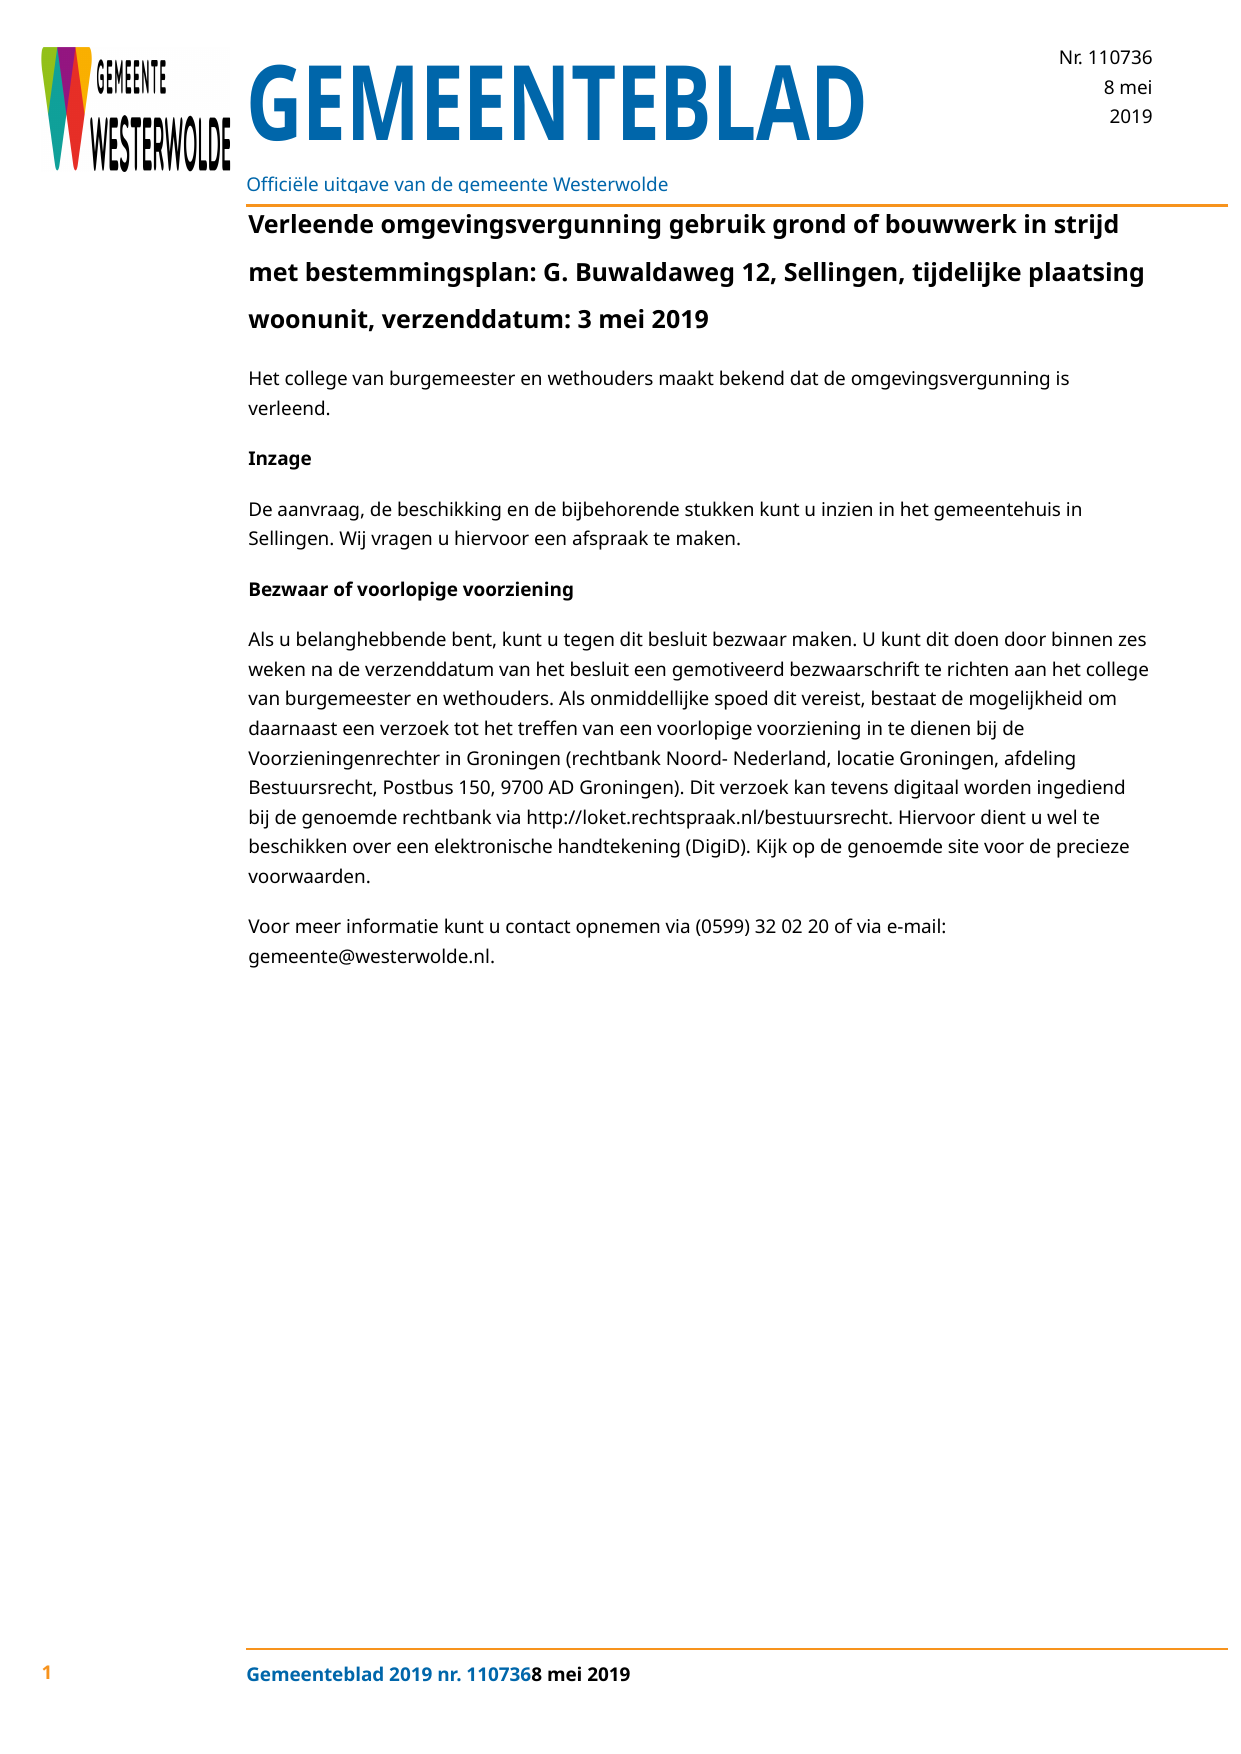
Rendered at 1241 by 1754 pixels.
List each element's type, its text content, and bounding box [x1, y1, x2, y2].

text Voor meer informatie kunt u contact opnemen via (0599) 32 02 20 of via e-mail: gemeente@westerwolde.nl. [248, 913, 1152, 969]
text Verleende omgevingsvergunning gebruik grond of bouwwerk in strijd met bestemmingsplan: G. Buwaldaweg 12, Sellingen, tijdelijke plaatsing woonunit, verzenddatum: 3 mei 2019 [248, 207, 1152, 336]
text Bezwaar of voorlopige voorziening [248, 576, 1152, 602]
text De aanvraag, de beschikking en de bijbehorende stukken kunt u inzien in het gemeentehuis in Sellingen. Wij vragen u hiervoor een afspraak te maken. [248, 496, 1152, 551]
text Inzage [248, 446, 1152, 471]
text Het college van burgemeester en wethouders maakt bekend dat de omgevingsvergunning is verleend. [248, 366, 1152, 421]
text Als u belanghebbende bent, kunt u tegen dit besluit bezwaar maken. U kunt dit doen door binnen zes weken na de verzenddatum van het besluit een gemotiveerd bezwaarschrift te richten aan het college van burgemeester en wethouders. Als onmiddellijke spoed dit vereist, bestaat de mogelijkheid om daarnaast een verzoek tot het treffen van een voorlopige voorziening in te dienen bij de Voorzieningenrechter in Groningen (rechtbank Noord- Nederland, locatie Groningen, afdeling Bestuursrecht, Postbus 150, 9700 AD Groningen). Dit verzoek kan tevens digitaal worden ingediend bij de genoemde rechtbank via http://loket.rechtspraak.nl/bestuursrecht. Hiervoor dient u wel te beschikken over een elektronische handtekening (DigiD). Kijk op de genoemde site voor de precieze voorwaarden. [248, 626, 1152, 889]
picture [41, 47, 231, 172]
